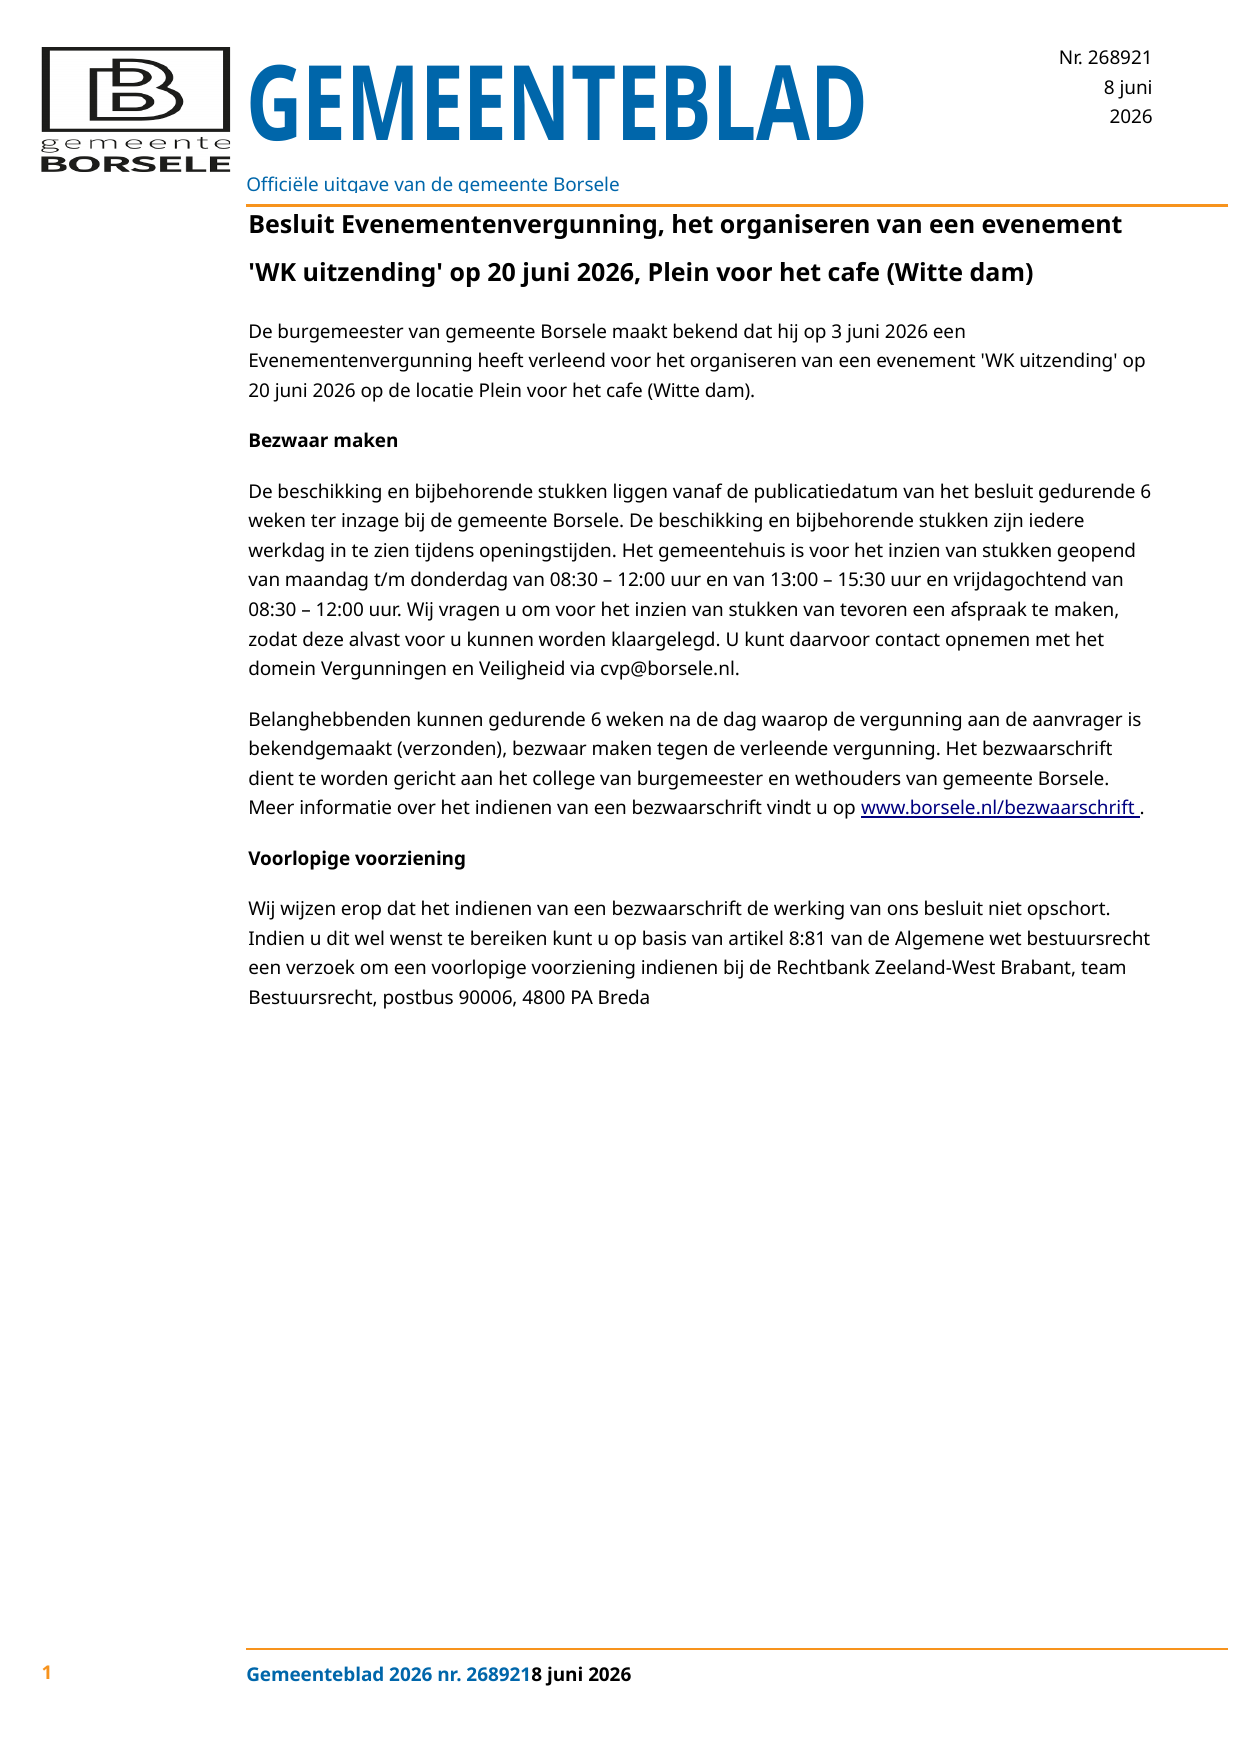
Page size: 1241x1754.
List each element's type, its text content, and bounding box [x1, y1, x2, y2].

text Bezwaar maken [248, 427, 1152, 453]
text Wij wijzen erop dat het indienen van een bezwaarschrift de werking van ons besluit niet opschort. Indien u dit wel wenst te bereiken kunt u op basis van artikel 8:81 van de Algemene wet bestuursrecht een verzoek om een voorlopige voorziening indienen bij de Rechtbank Zeeland-West Brabant, team Bestuursrecht, postbus 90006, 4800 PA Breda [248, 895, 1152, 1010]
text De burgemeester van gemeente Borsele maakt bekend dat hij op 3 juni 2026 een Evenementenvergunning heeft verleend voor het organiseren van een evenement 'WK uitzending' op 20 juni 2026 op de locatie Plein voor het cafe (Witte dam). [248, 318, 1152, 403]
text Voorlopige voorziening [248, 845, 1152, 871]
text Belanghebbenden kunnen gedurende 6 weken na de dag waarop de vergunning aan de aanvrager is bekendgemaakt (verzonden), bezwaar maken tegen de verleende vergunning. Het bezwaarschrift dient te worden gericht aan het college van burgemeester en wethouders van gemeente Borsele. Meer informatie over het indienen van een bezwaarschrift vindt u op www.borsele.nl/bezwaarschrift . [248, 706, 1152, 820]
text Besluit Evenementenvergunning, het organiseren van een evenement 'WK uitzending' op 20 juni 2026, Plein voor het cafe (Witte dam) [248, 207, 1152, 288]
text De beschikking en bijbehorende stukken liggen vanaf de publicatiedatum van het besluit gedurende 6 weken ter inzage bij de gemeente Borsele. De beschikking en bijbehorende stukken zijn iedere werkdag in te zien tijdens openingstijden. Het gemeentehuis is voor het inzien van stukken geopend van maandag t/m donderdag van 08:30 – 12:00 uur en van 13:00 – 15:30 uur en vrijdagochtend van 08:30 – 12:00 uur. Wij vragen u om voor het inzien van stukken van tevoren een afspraak te maken, zodat deze alvast voor u kunnen worden klaargelegd. U kunt daarvoor contact opnemen met het domein Vergunningen en Veiligheid via cvp@borsele.nl. [248, 478, 1152, 681]
picture [41, 47, 231, 172]
